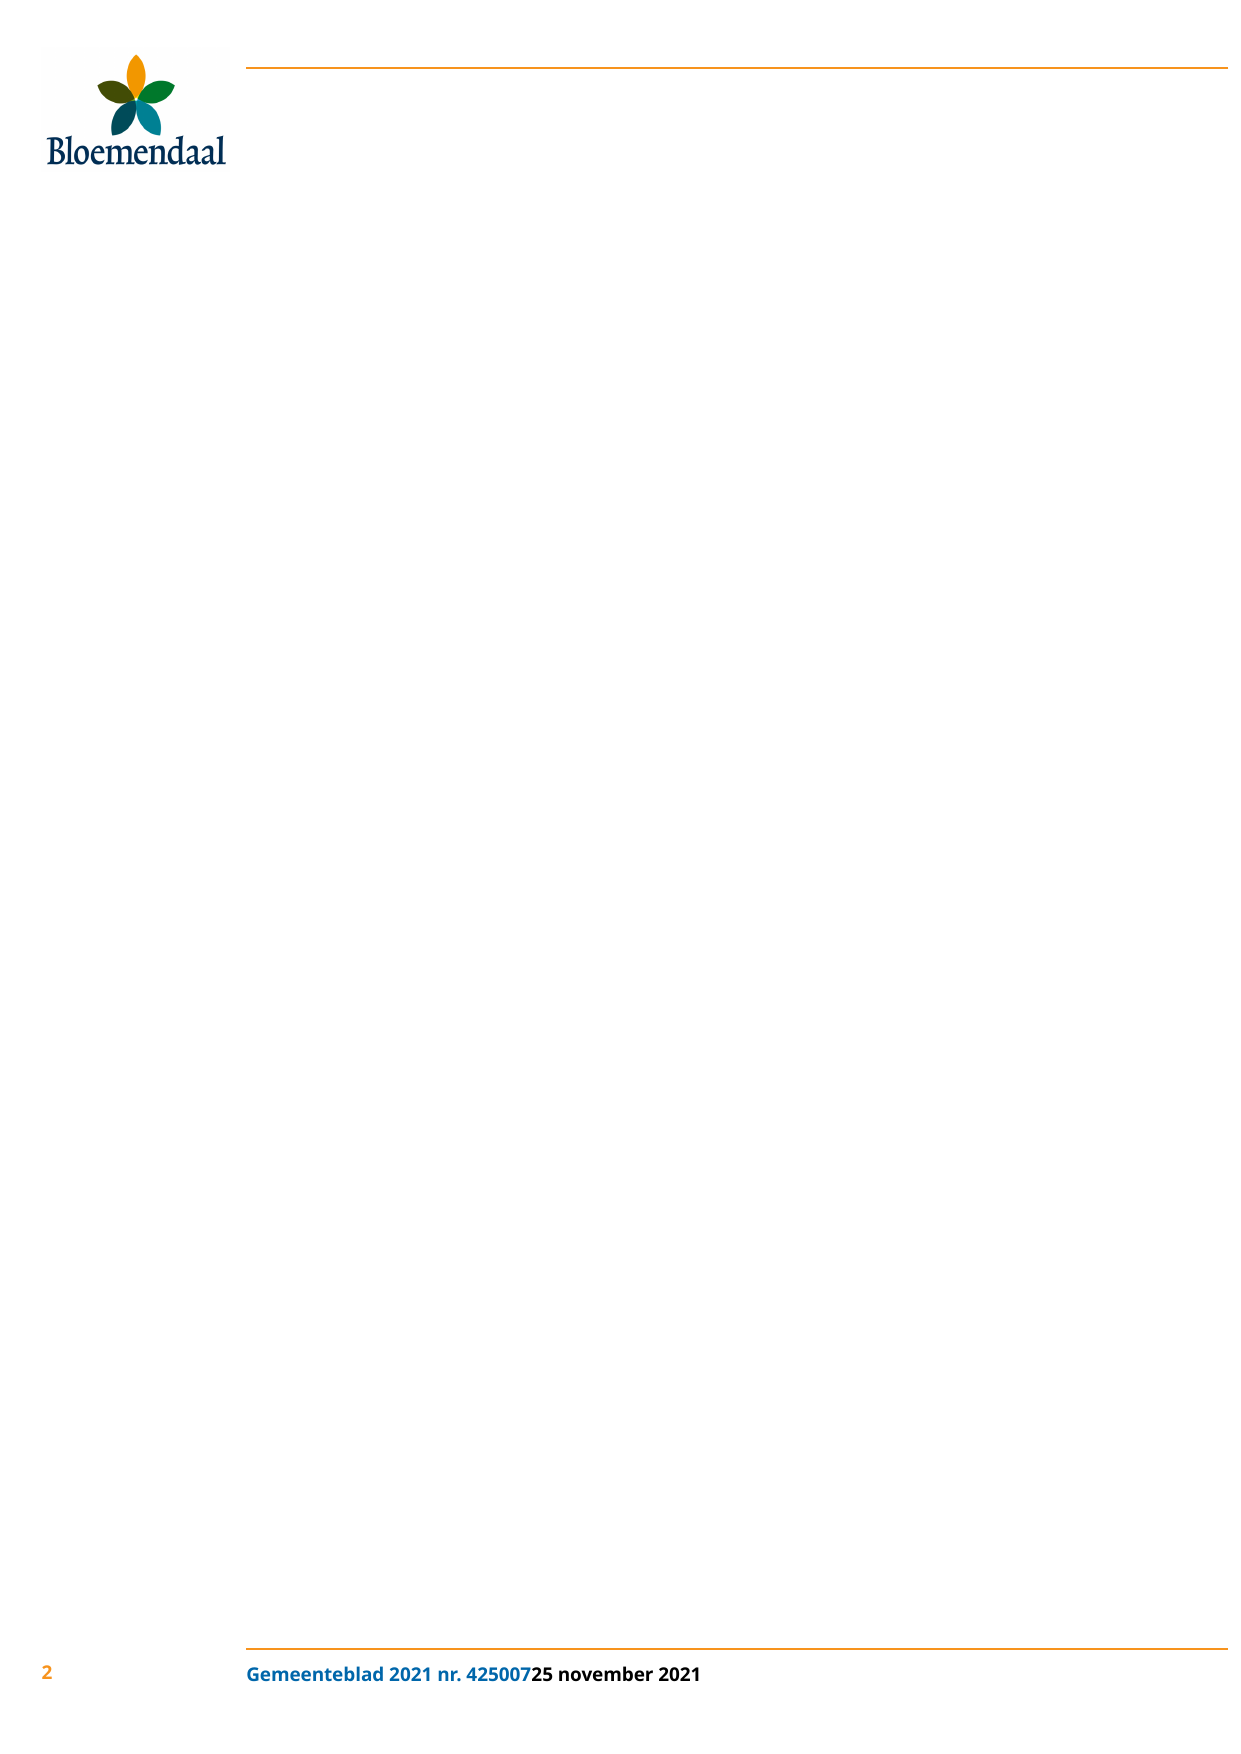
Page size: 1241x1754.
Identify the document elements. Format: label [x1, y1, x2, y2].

picture [41, 47, 231, 172]
